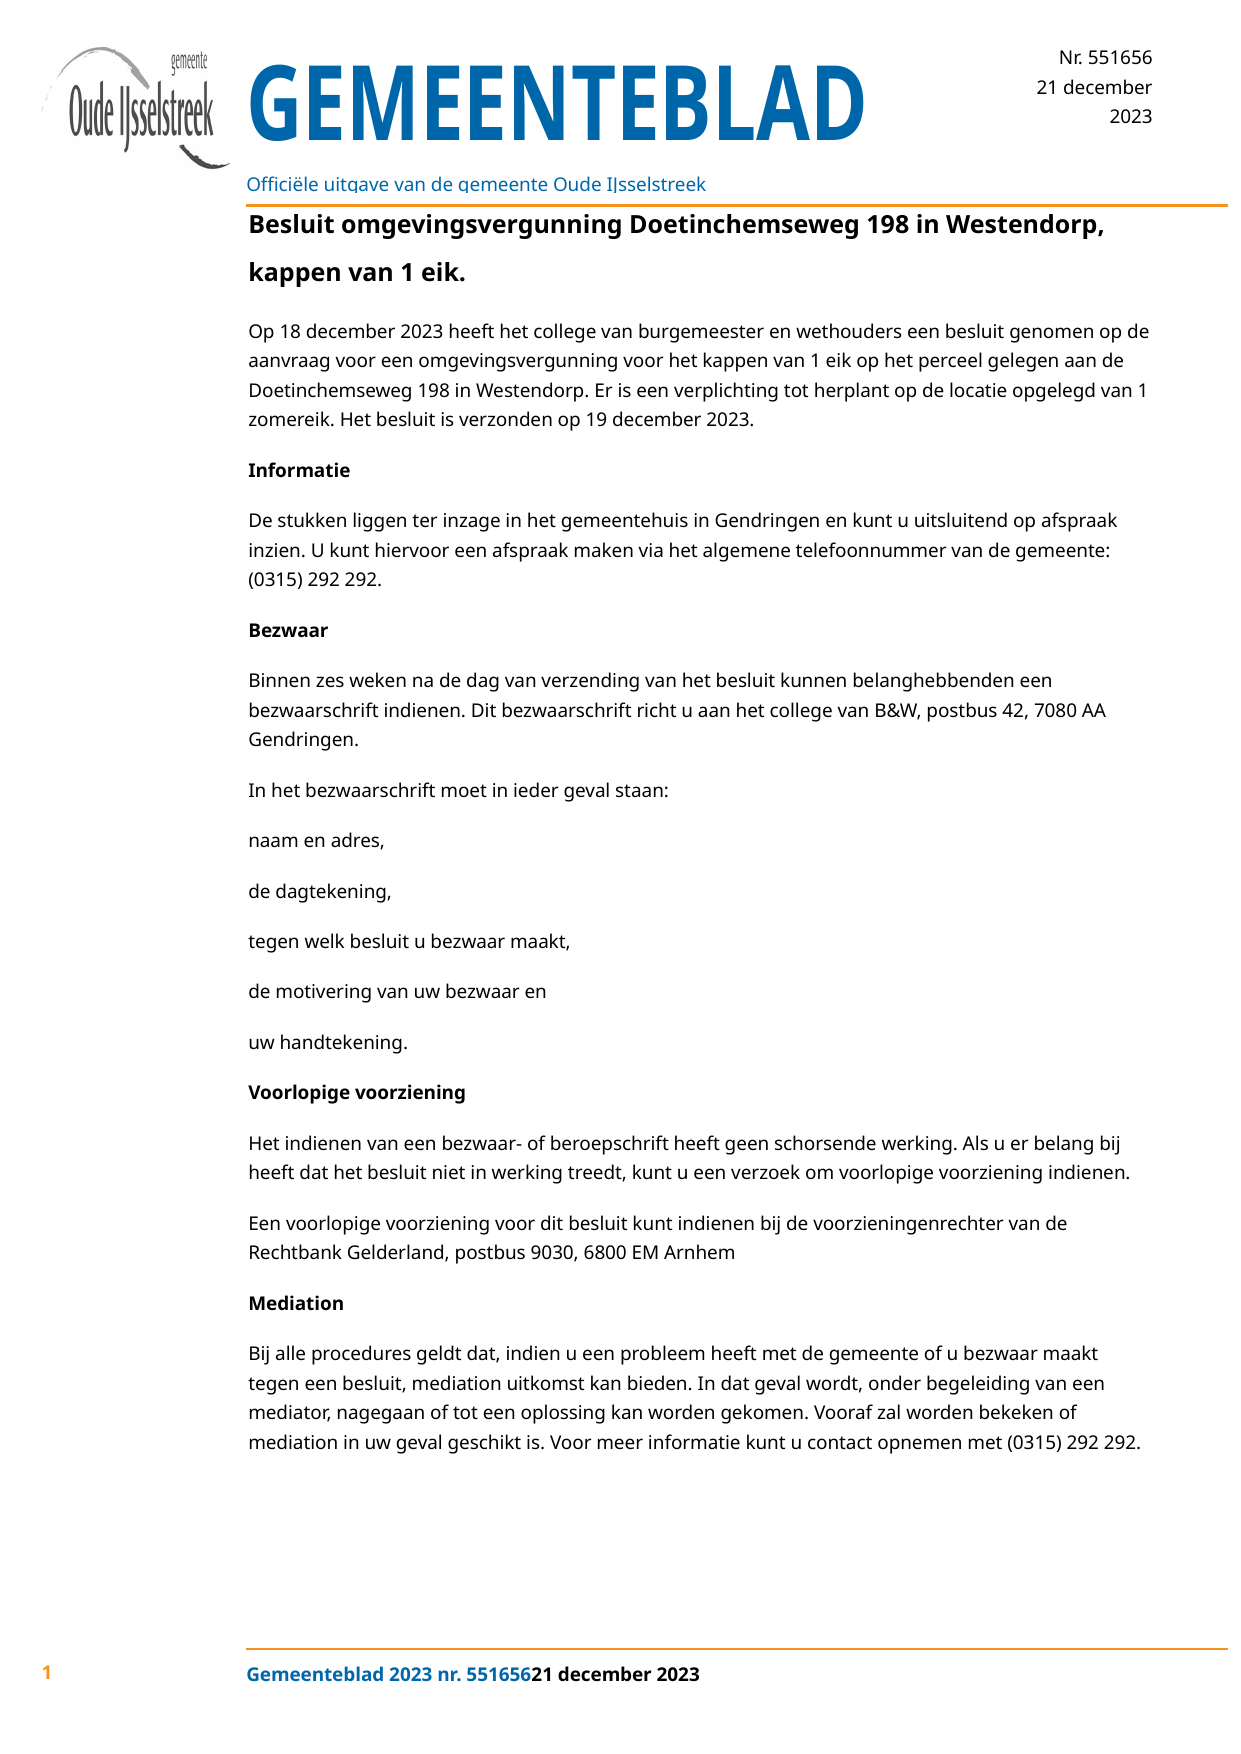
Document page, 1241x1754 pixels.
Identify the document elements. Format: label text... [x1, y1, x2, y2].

text Een voorlopige voorziening voor dit besluit kunt indienen bij de voorzieningenrechter van de Rechtbank Gelderland, postbus 9030, 6800 EM Arnhem [248, 1210, 1152, 1265]
text Binnen zes weken na de dag van verzending van het besluit kunnen belanghebbenden een bezwaarschrift indienen. Dit bezwaarschrift richt u aan het college van B&W, postbus 42, 7080 AA Gendringen. [248, 667, 1152, 752]
text Voorlopige voorziening [248, 1079, 1152, 1105]
text Besluit omgevingsvergunning Doetinchemseweg 198 in Westendorp, kappen van 1 eik. [248, 207, 1152, 288]
text naam en adres, [248, 827, 1152, 853]
text Op 18 december 2023 heeft het college van burgemeester en wethouders een besluit genomen op de aanvraag voor een omgevingsvergunning voor het kappen van 1 eik op het perceel gelegen aan de Doetinchemseweg 198 in Westendorp. Er is een verplichting tot herplant op de locatie opgelegd van 1 zomereik. Het besluit is verzonden op 19 december 2023. [248, 318, 1152, 432]
text uw handtekening. [248, 1029, 1152, 1055]
text de dagtekening, [248, 878, 1152, 904]
text de motivering van uw bezwaar en [248, 979, 1152, 1004]
text Bezwaar [248, 617, 1152, 643]
text Mediation [248, 1290, 1152, 1316]
text Informatie [248, 457, 1152, 483]
text Het indienen van een bezwaar- of beroepschrift heeft geen schorsende werking. Als u er belang bij heeft dat het besluit niet in werking treedt, kunt u een verzoek om voorlopige voorziening indienen. [248, 1130, 1152, 1185]
picture [41, 47, 231, 172]
text tegen welk besluit u bezwaar maakt, [248, 928, 1152, 954]
text In het bezwaarschrift moet in ieder geval staan: [248, 777, 1152, 803]
text Bij alle procedures geldt dat, indien u een probleem heeft met de gemeente of u bezwaar maakt tegen een besluit, mediation uitkomst kan bieden. In dat geval wordt, onder begeleiding van een mediator, nagegaan of tot een oplossing kan worden gekomen. Vooraf zal worden bekeken of mediation in uw geval geschikt is. Voor meer informatie kunt u contact opnemen met (0315) 292 292. [248, 1340, 1152, 1455]
text De stukken liggen ter inzage in het gemeentehuis in Gendringen en kunt u uitsluitend op afspraak inzien. U kunt hiervoor een afspraak maken via het algemene telefoonnummer van de gemeente: (0315) 292 292. [248, 507, 1152, 592]
